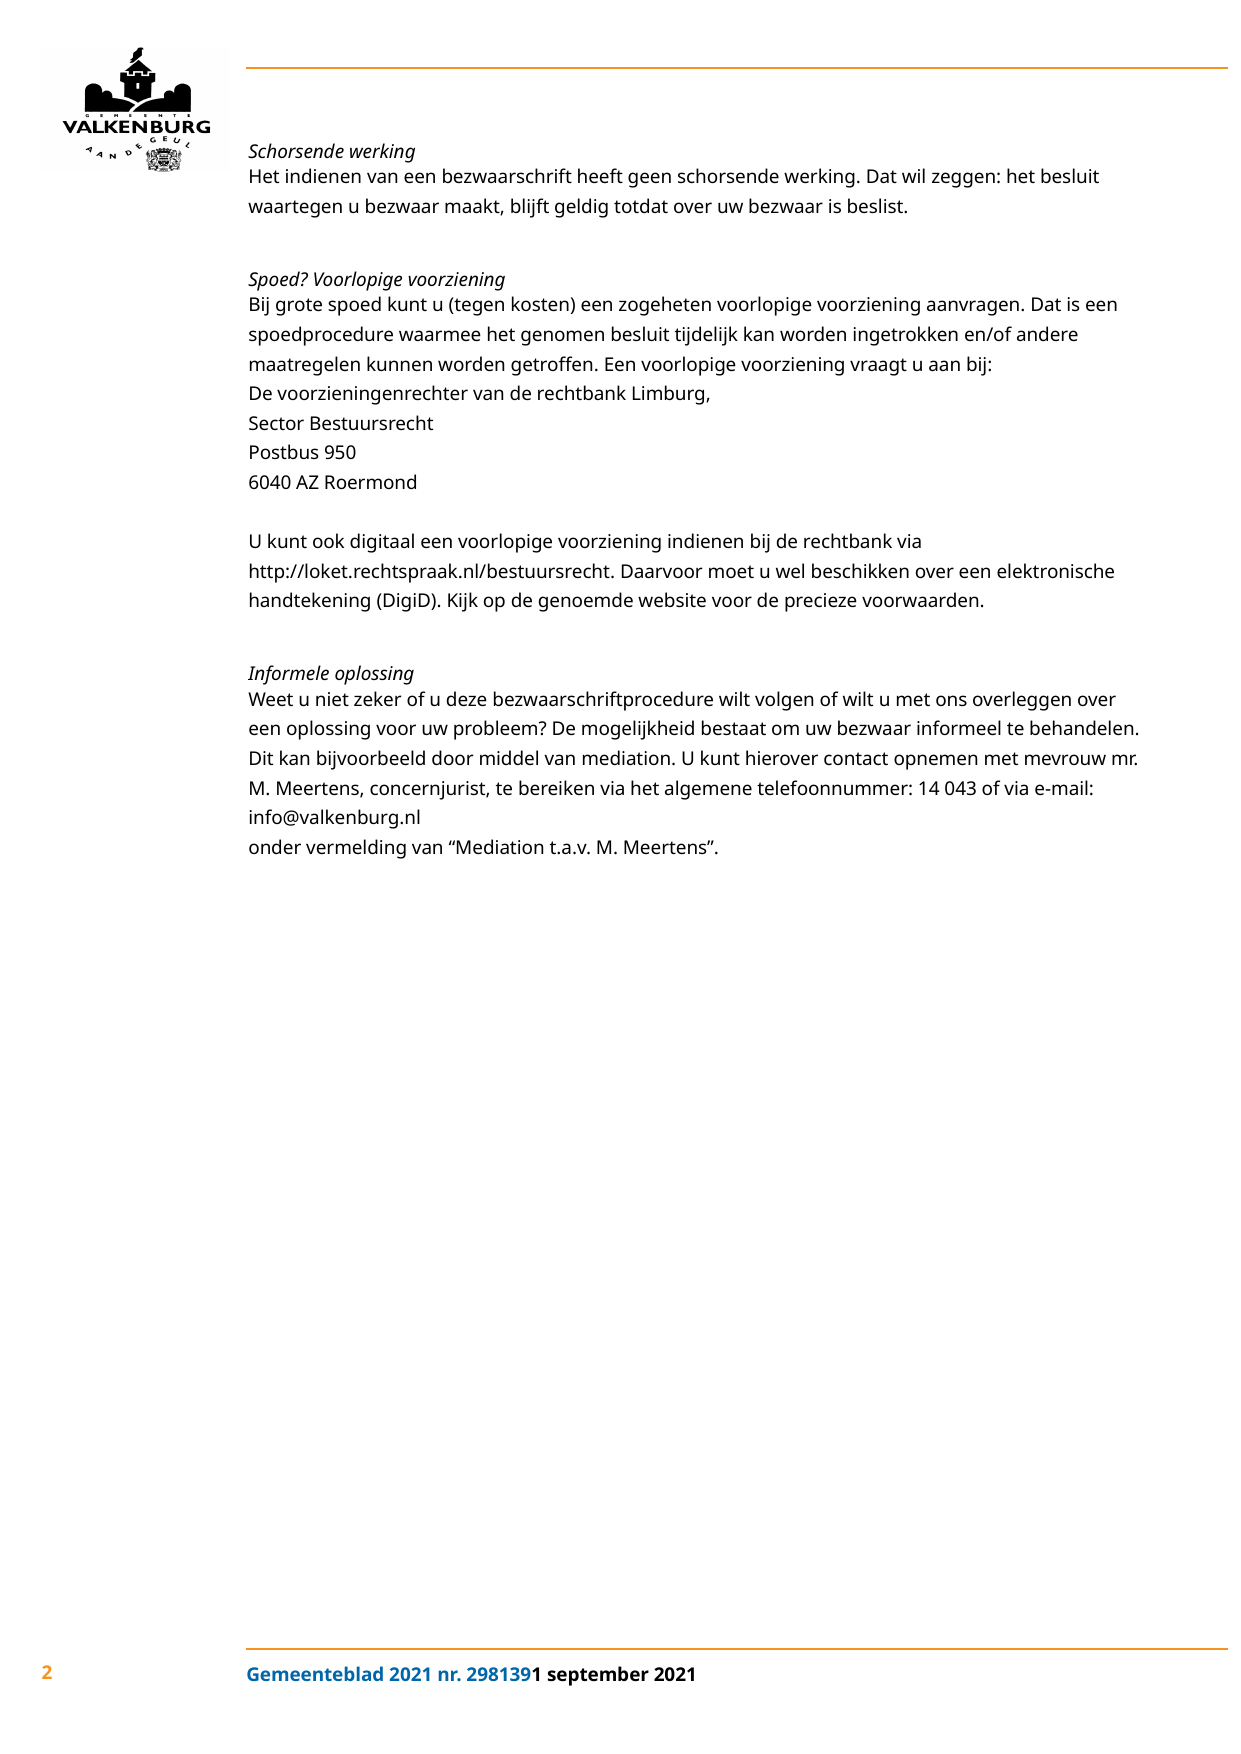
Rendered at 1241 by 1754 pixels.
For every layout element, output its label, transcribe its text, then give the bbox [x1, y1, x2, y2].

text Spoed? Voorlopige voorziening [248, 266, 1152, 292]
text Postbus 950 [248, 439, 1152, 465]
text Bij grote spoed kunt u (tegen kosten) een zogeheten voorlopige voorziening aanvragen. Dat is een spoedprocedure waarmee het genomen besluit tijdelijk kan worden ingetrokken en/of andere maatregelen kunnen worden getroffen. Een voorlopige voorziening vraagt u aan bij: [248, 292, 1152, 377]
text Het indienen van een bezwaarschrift heeft geen schorsende werking. Dat wil zeggen: het besluit waartegen u bezwaar maakt, blijft geldig totdat over uw bezwaar is beslist. [248, 164, 1152, 219]
text 6040 AZ Roermond [248, 469, 1152, 495]
text Schorsende werking [248, 138, 1152, 164]
picture [41, 47, 231, 172]
text De voorzieningenrechter van de rechtbank Limburg, [248, 380, 1152, 406]
text Informele oplossing [248, 660, 1152, 686]
text onder vermelding van “Mediation t.a.v. M. Meertens”. [248, 834, 1152, 859]
text Sector Bestuursrecht [248, 410, 1152, 436]
text U kunt ook digitaal een voorlopige voorziening indienen bij de rechtbank via http://loket.rechtspraak.nl/bestuursrecht. Daarvoor moet u wel beschikken over een elektronische handtekening (DigiD). Kijk op de genoemde website voor de precieze voorwaarden. [248, 528, 1152, 613]
text Weet u niet zeker of u deze bezwaarschriftprocedure wilt volgen of wilt u met ons overleggen over een oplossing voor uw probleem? De mogelijkheid bestaat om uw bezwaar informeel te behandelen. Dit kan bijvoorbeeld door middel van mediation. U kunt hierover contact opnemen met mevrouw mr. M. Meertens, concernjurist, te bereiken via het algemene telefoonnummer: 14 043 of via e-mail: info@valkenburg.nl [248, 686, 1152, 830]
